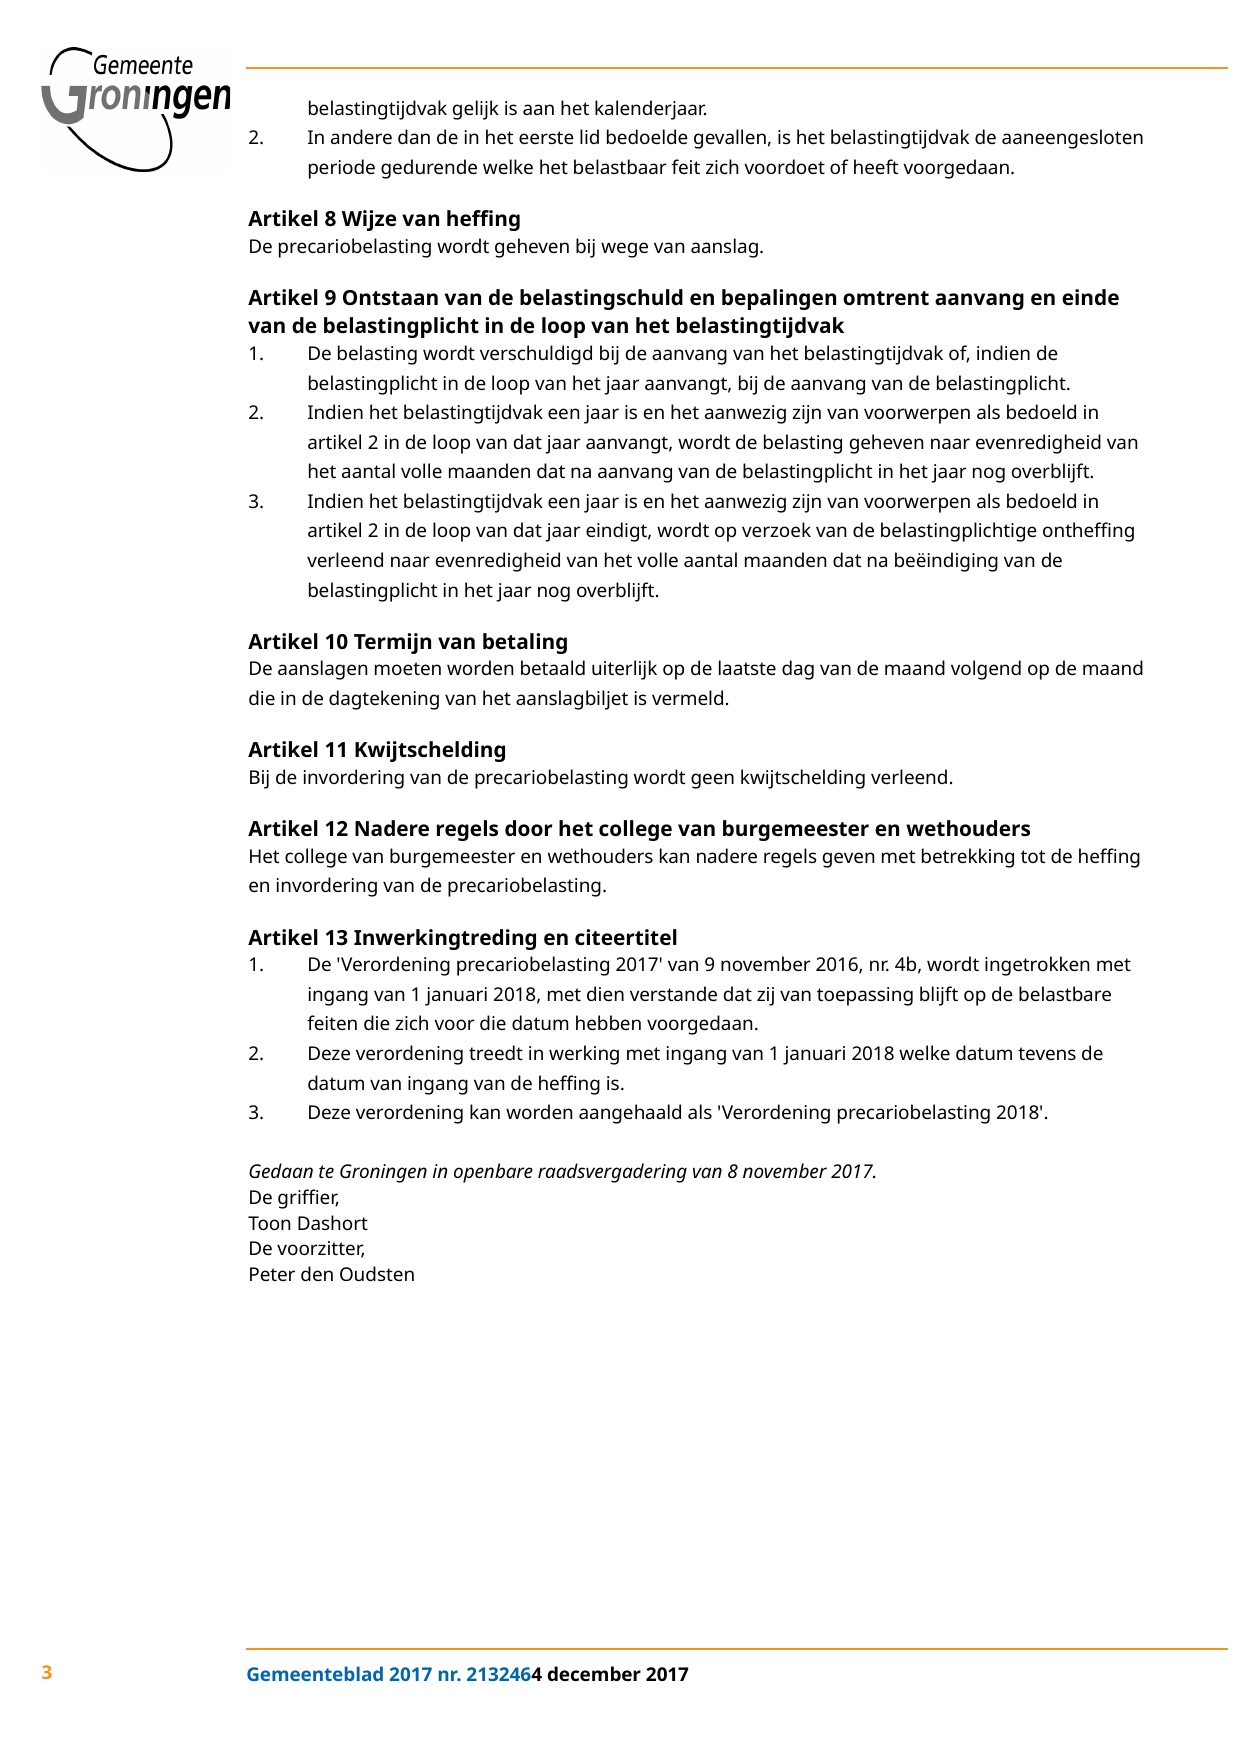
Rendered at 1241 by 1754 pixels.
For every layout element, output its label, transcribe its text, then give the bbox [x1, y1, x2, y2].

text Artikel 9 Ontstaan van de belastingschuld en bepalingen omtrent aanvang en einde van de belastingplicht in de loop van het belastingtijdvak [248, 283, 1152, 340]
list belastingtijdvak gelijk is aan het kalenderjaar. [248, 95, 1152, 121]
text De precariobelasting wordt geheven bij wege van aanslag. [248, 233, 1152, 258]
text De aanslagen moeten worden betaald uiterlijk op de laatste dag van de maand volgend op de maand die in de dagtekening van het aanslagbiljet is vermeld. [248, 656, 1152, 711]
text Artikel 11 Kwijtschelding [248, 736, 1152, 764]
text De voorzitter, [248, 1236, 1152, 1261]
text Gedaan te Groningen in openbare raadsvergadering van 8 november 2017. [248, 1158, 1152, 1184]
text Artikel 8 Wijze van heffing [248, 204, 1152, 233]
text Toon Dashort [248, 1210, 1152, 1236]
list De 'Verordening precariobelasting 2017' van 9 november 2016, nr. 4b, wordt ingetrokken met ingang van 1 januari 2018, met dien verstande dat zij van toepassing blijft op de belastbare feiten die zich voor die datum hebben voorgedaan. [248, 951, 1152, 1036]
list De belasting wordt verschuldigd bij de aanvang van het belastingtijdvak of, indien de belastingplicht in de loop van het jaar aanvangt, bij de aanvang van de belastingplicht. [248, 340, 1152, 395]
picture [41, 47, 231, 172]
text Artikel 13 Inwerkingtreding en citeertitel [248, 923, 1152, 951]
list Deze verordening kan worden aangehaald als 'Verordening precariobelasting 2018'. [248, 1099, 1152, 1125]
list In andere dan de in het eerste lid bedoelde gevallen, is het belastingtijdvak de aaneengesloten periode gedurende welke het belastbaar feit zich voordoet of heeft voorgedaan. [248, 124, 1152, 180]
list Indien het belastingtijdvak een jaar is en het aanwezig zijn van voorwerpen als bedoeld in artikel 2 in de loop van dat jaar eindigt, wordt op verzoek van de belastingplichtige ontheffing verleend naar evenredigheid van het volle aantal maanden dat na beëindiging van de belastingplicht in het jaar nog overblijft. [248, 488, 1152, 602]
text Het college van burgemeester en wethouders kan nadere regels geven met betrekking tot de heffing en invordering van de precariobelasting. [248, 843, 1152, 898]
text Artikel 10 Termijn van betaling [248, 627, 1152, 656]
text Bij de invordering van de precariobelasting wordt geen kwijtschelding verleend. [248, 764, 1152, 790]
list Indien het belastingtijdvak een jaar is en het aanwezig zijn van voorwerpen als bedoeld in artikel 2 in de loop van dat jaar aanvangt, wordt de belasting geheven naar evenredigheid van het aantal volle maanden dat na aanvang van de belastingplicht in het jaar nog overblijft. [248, 399, 1152, 484]
text De griffier, [248, 1184, 1152, 1210]
text Artikel 12 Nadere regels door het college van burgemeester en wethouders [248, 814, 1152, 843]
text Peter den Oudsten [248, 1261, 1152, 1287]
list Deze verordening treedt in werking met ingang van 1 januari 2018 welke datum tevens de datum van ingang van de heffing is. [248, 1040, 1152, 1095]
